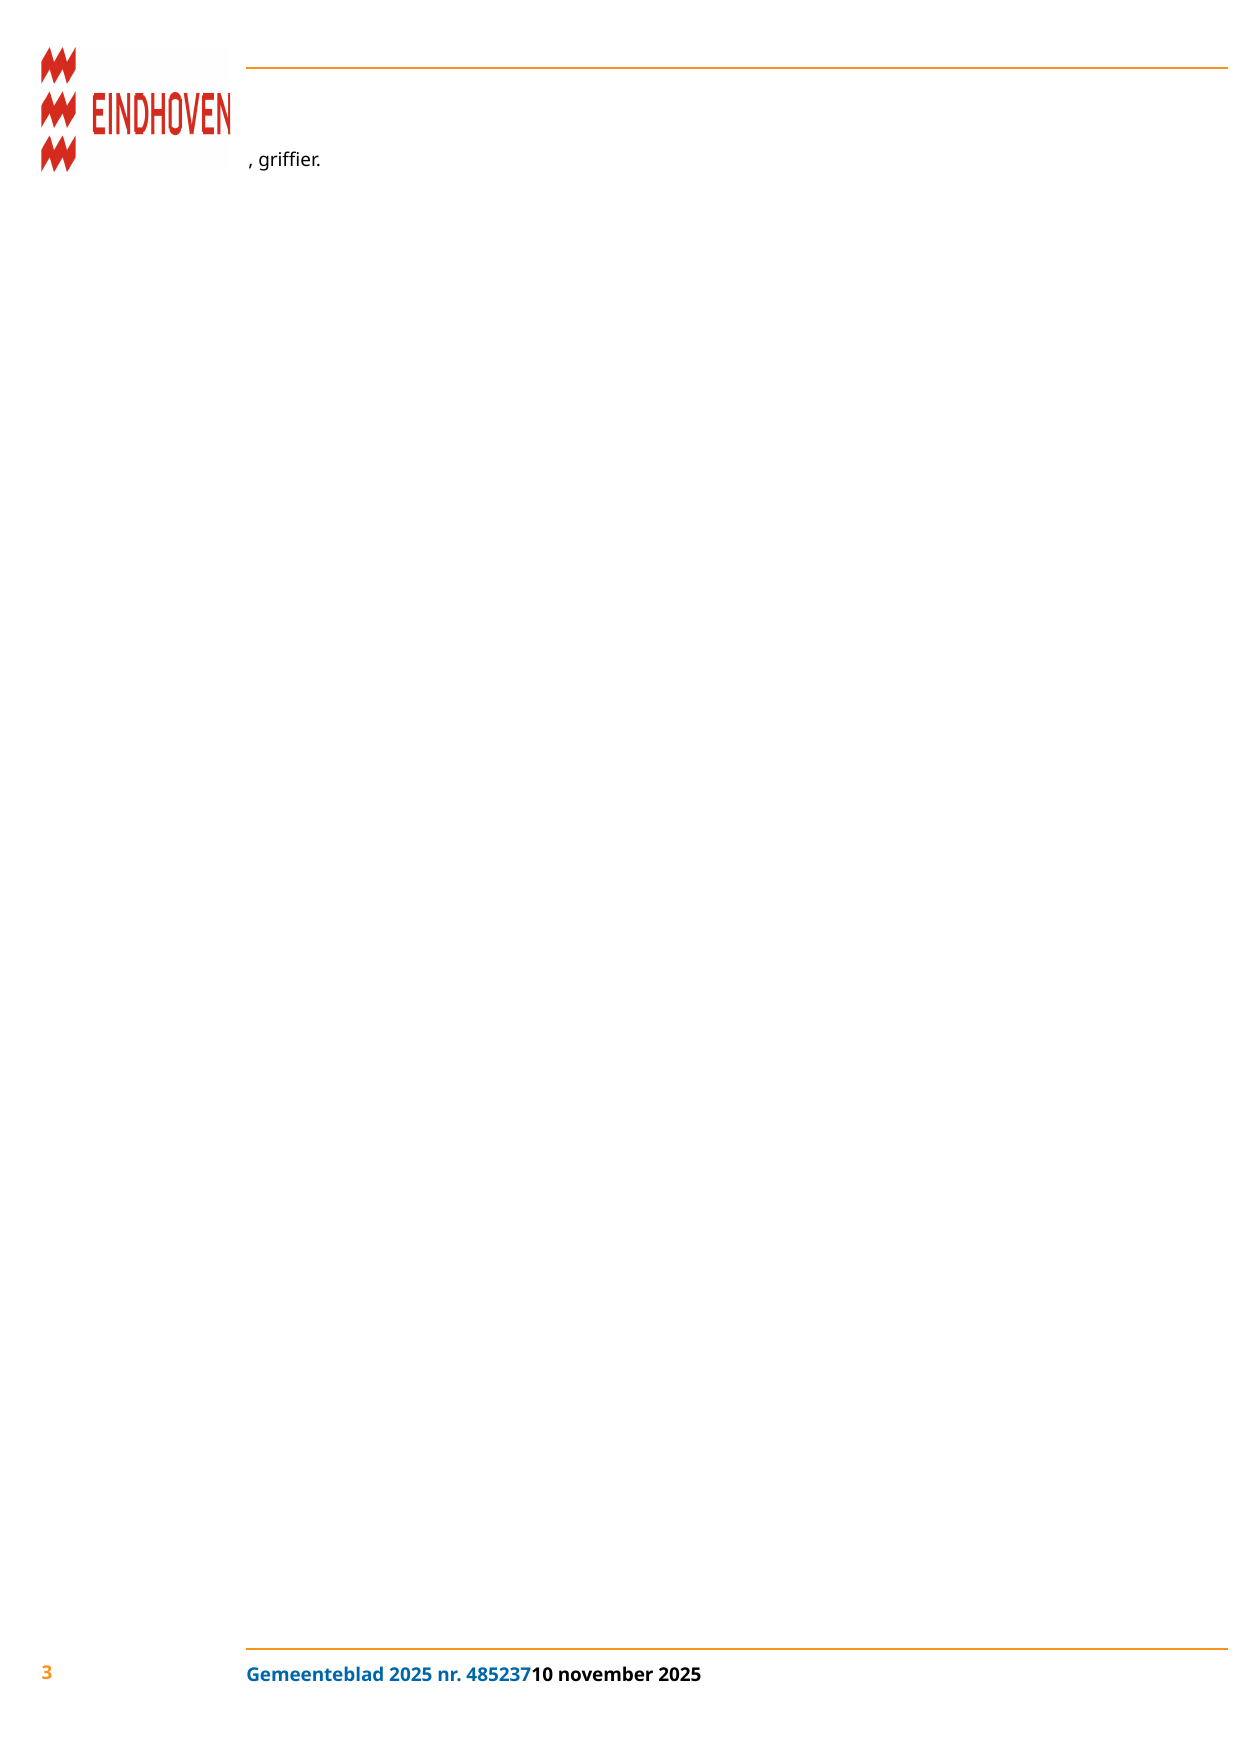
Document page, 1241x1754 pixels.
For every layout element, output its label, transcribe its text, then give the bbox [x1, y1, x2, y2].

text , griffier. [248, 146, 1152, 172]
picture [41, 47, 231, 172]
